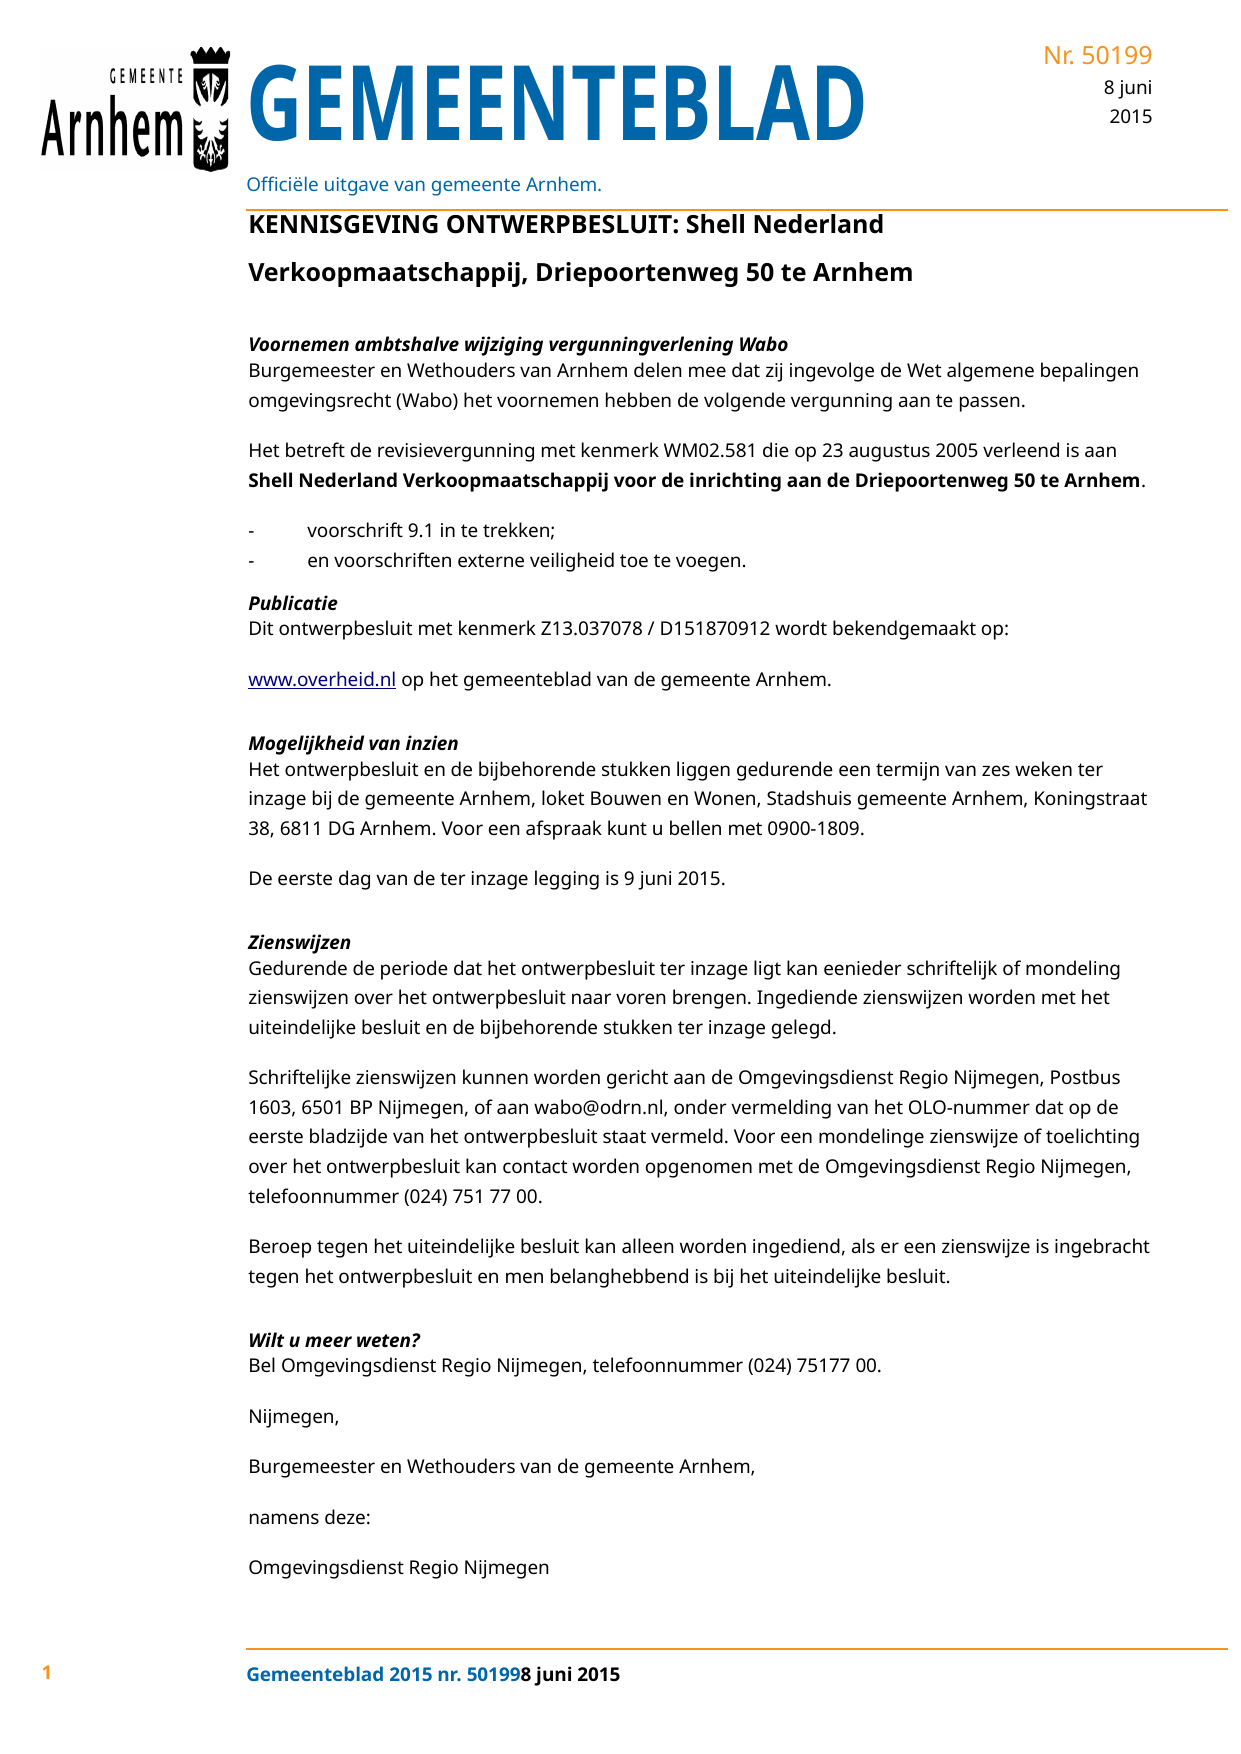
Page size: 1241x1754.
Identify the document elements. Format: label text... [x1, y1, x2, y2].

text Nijmegen, [248, 1403, 1152, 1429]
list voorschrift 9.1 in te trekken; [248, 517, 1152, 543]
text Zienswijzen [248, 929, 1152, 955]
text Burgemeester en Wethouders van Arnhem delen mee dat zij ingevolge de Wet algemene bepalingen omgevingsrecht (Wabo) het voornemen hebben de volgende vergunning aan te passen. [248, 357, 1152, 412]
text Beroep tegen het uiteindelijke besluit kan alleen worden ingediend, als er een zienswijze is ingebracht tegen het ontwerpbesluit en men belanghebbend is bij het uiteindelijke besluit. [248, 1233, 1152, 1289]
text Burgemeester en Wethouders van de gemeente Arnhem, [248, 1453, 1152, 1479]
text Gedurende de periode dat het ontwerpbesluit ter inzage ligt kan eenieder schriftelijk of mondeling zienswijzen over het ontwerpbesluit naar voren brengen. Ingediende zienswijzen worden met het uiteindelijke besluit en de bijbehorende stukken ter inzage gelegd. [248, 955, 1152, 1040]
text De eerste dag van de ter inzage legging is 9 juni 2015. [248, 865, 1152, 891]
text Dit ontwerpbesluit met kenmerk Z13.037078 / D151870912 wordt bekendgemaakt op: [248, 616, 1152, 641]
text Het ontwerpbesluit en de bijbehorende stukken liggen gedurende een termijn van zes weken ter inzage bij de gemeente Arnhem, loket Bouwen en Wonen, Stadshuis gemeente Arnhem, Koningstraat 38, 6811 DG Arnhem. Voor een afspraak kunt u bellen met 0900-1809. [248, 756, 1152, 841]
text Bel Omgevingsdienst Regio Nijmegen, telefoonnummer (024) 75177 00. [248, 1353, 1152, 1378]
text Het betreft de revisievergunning met kenmerk WM02.581 die op 23 augustus 2005 verleend is aan Shell Nederland Verkoopmaatschappij voor de inrichting aan de Driepoortenweg 50 te Arnhem. [248, 437, 1152, 492]
text Mogelijkheid van inzien [248, 730, 1152, 756]
picture [41, 47, 231, 172]
text KENNISGEVING ONTWERPBESLUIT: Shell Nederland Verkoopmaatschappij, Driepoortenweg 50 te Arnhem [248, 211, 1152, 288]
list en voorschriften externe veiligheid toe te voegen. [248, 547, 1152, 572]
text www.overheid.nl op het gemeenteblad van de gemeente Arnhem. [248, 666, 1152, 692]
text Omgevingsdienst Regio Nijmegen [248, 1554, 1152, 1580]
text namens deze: [248, 1504, 1152, 1529]
text Publicatie [248, 590, 1152, 616]
text Voornemen ambtshalve wijziging vergunningverlening Wabo [248, 331, 1152, 357]
text Wilt u meer weten? [248, 1327, 1152, 1353]
text Schriftelijke zienswijzen kunnen worden gericht aan de Omgevingsdienst Regio Nijmegen, Postbus 1603, 6501 BP Nijmegen, of aan wabo@odrn.nl, onder vermelding van het OLO-nummer dat op de eerste bladzijde van het ontwerpbesluit staat vermeld. Voor een mondelinge zienswijze of toelichting over het ontwerpbesluit kan contact worden opgenomen met de Omgevingsdienst Regio Nijmegen, telefoonnummer (024) 751 77 00. [248, 1064, 1152, 1209]
